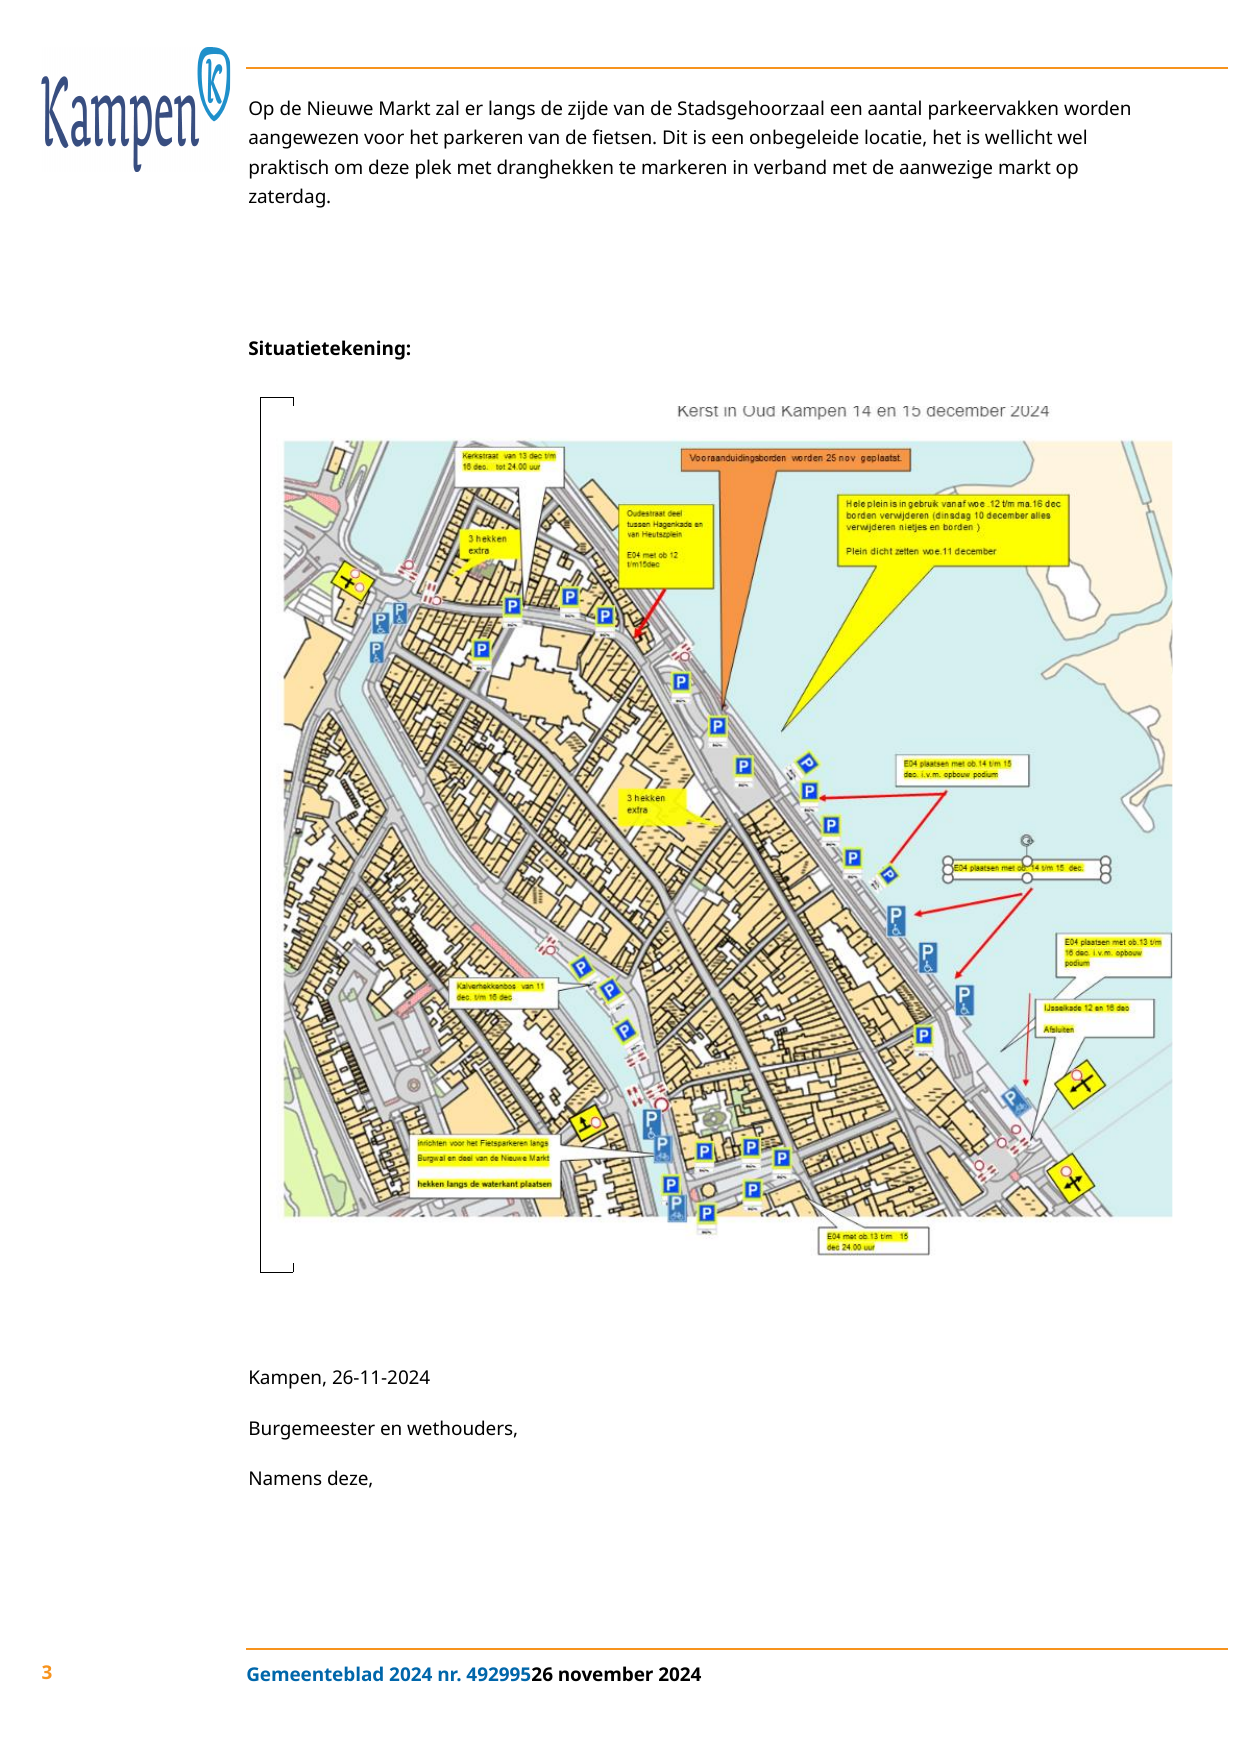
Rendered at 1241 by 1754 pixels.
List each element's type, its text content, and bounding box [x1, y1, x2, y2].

text Op de Nieuwe Markt zal er langs de zijde van de Stadsgehoorzaal een aantal parkeervakken worden aangewezen voor het parkeren van de fietsen. Dit is een onbegeleide locatie, het is wellicht wel praktisch om deze plek met dranghekken te markeren in verband met de aanwezige markt op zaterdag. [248, 95, 1152, 209]
text Situatietekening: [248, 335, 1152, 361]
text Namens deze, [248, 1465, 1152, 1491]
picture [41, 47, 231, 172]
text Kampen, 26-11-2024 [248, 1364, 1152, 1390]
text Burgemeester en wethouders, [248, 1415, 1152, 1441]
picture [268, 406, 1173, 1263]
